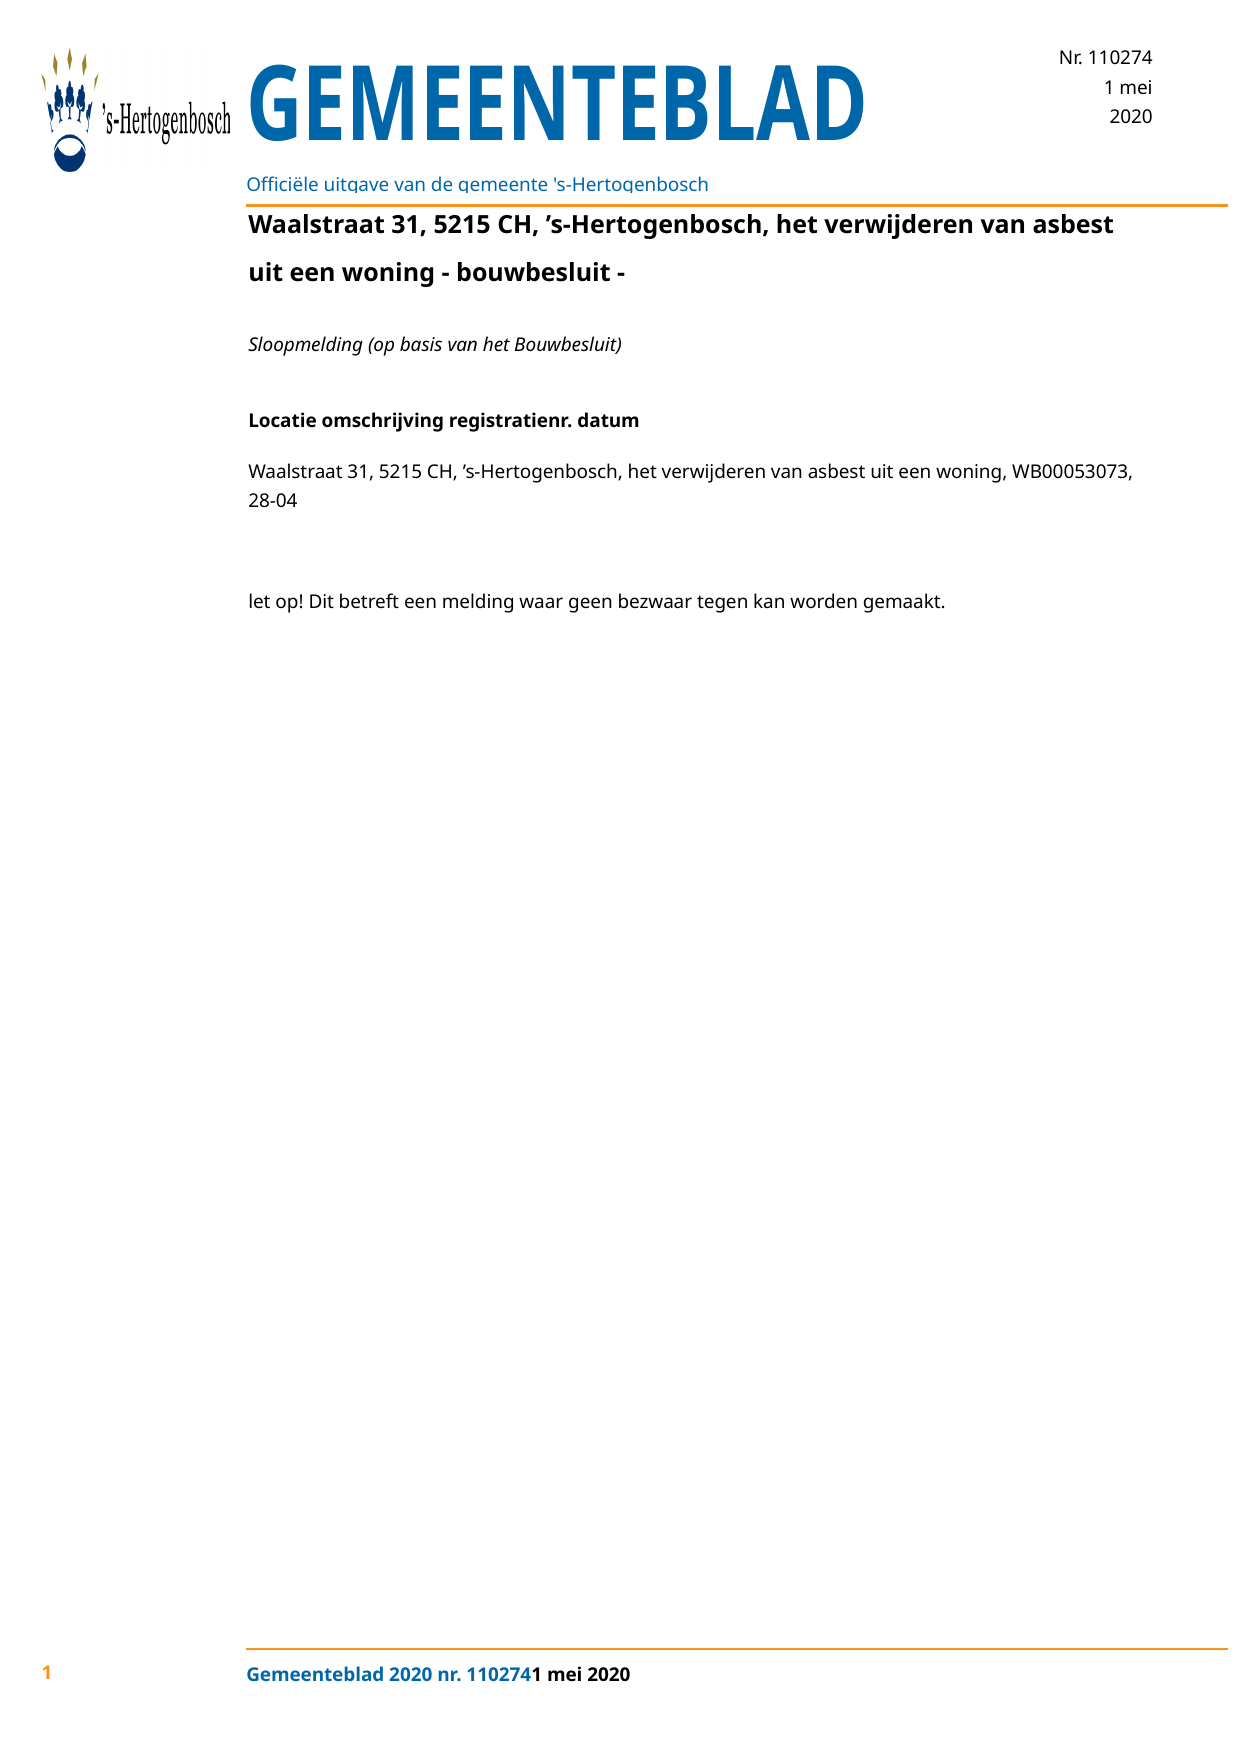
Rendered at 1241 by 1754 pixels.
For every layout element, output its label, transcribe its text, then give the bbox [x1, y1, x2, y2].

picture [41, 47, 231, 172]
text Waalstraat 31, 5215 CH, ’s-Hertogenbosch, het verwijderen van asbest uit een woning - bouwbesluit - [248, 207, 1152, 288]
text Locatie omschrijving registratienr. datum [248, 408, 1152, 433]
text let op! Dit betreft een melding waar geen bezwaar tegen kan worden gemaakt. [248, 588, 1152, 614]
text Sloopmelding (op basis van het Bouwbesluit) [248, 331, 1152, 357]
text Waalstraat 31, 5215 CH, ’s-Hertogenbosch, het verwijderen van asbest uit een woning, WB00053073, 28-04 [248, 458, 1152, 513]
